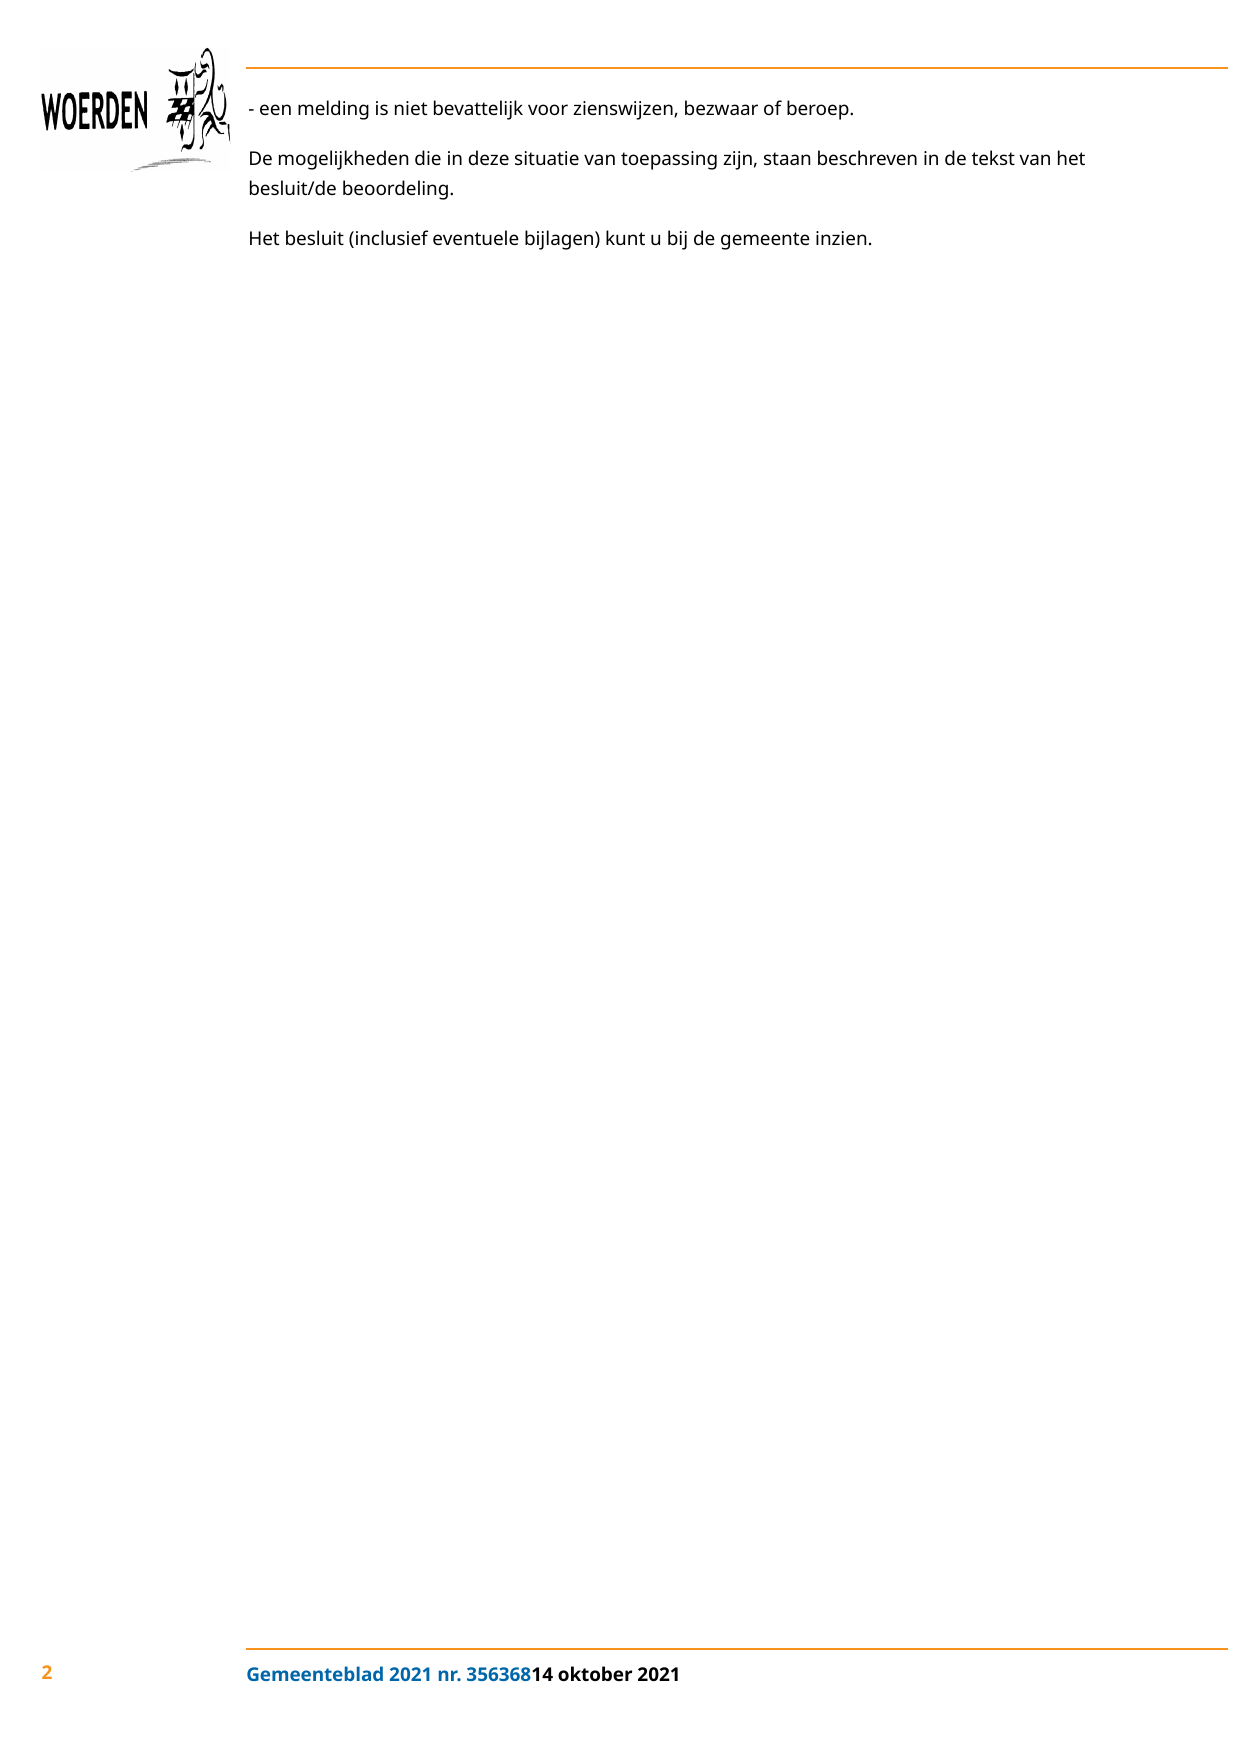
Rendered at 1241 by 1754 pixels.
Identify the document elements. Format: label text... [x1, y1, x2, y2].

text De mogelijkheden die in deze situatie van toepassing zijn, staan beschreven in de tekst van het besluit/de beoordeling. [248, 145, 1152, 201]
text Het besluit (inclusief eventuele bijlagen) kunt u bij de gemeente inzien. [248, 225, 1152, 251]
text - een melding is niet bevattelijk voor zienswijzen, bezwaar of beroep. [248, 95, 1152, 121]
picture [41, 47, 231, 172]
